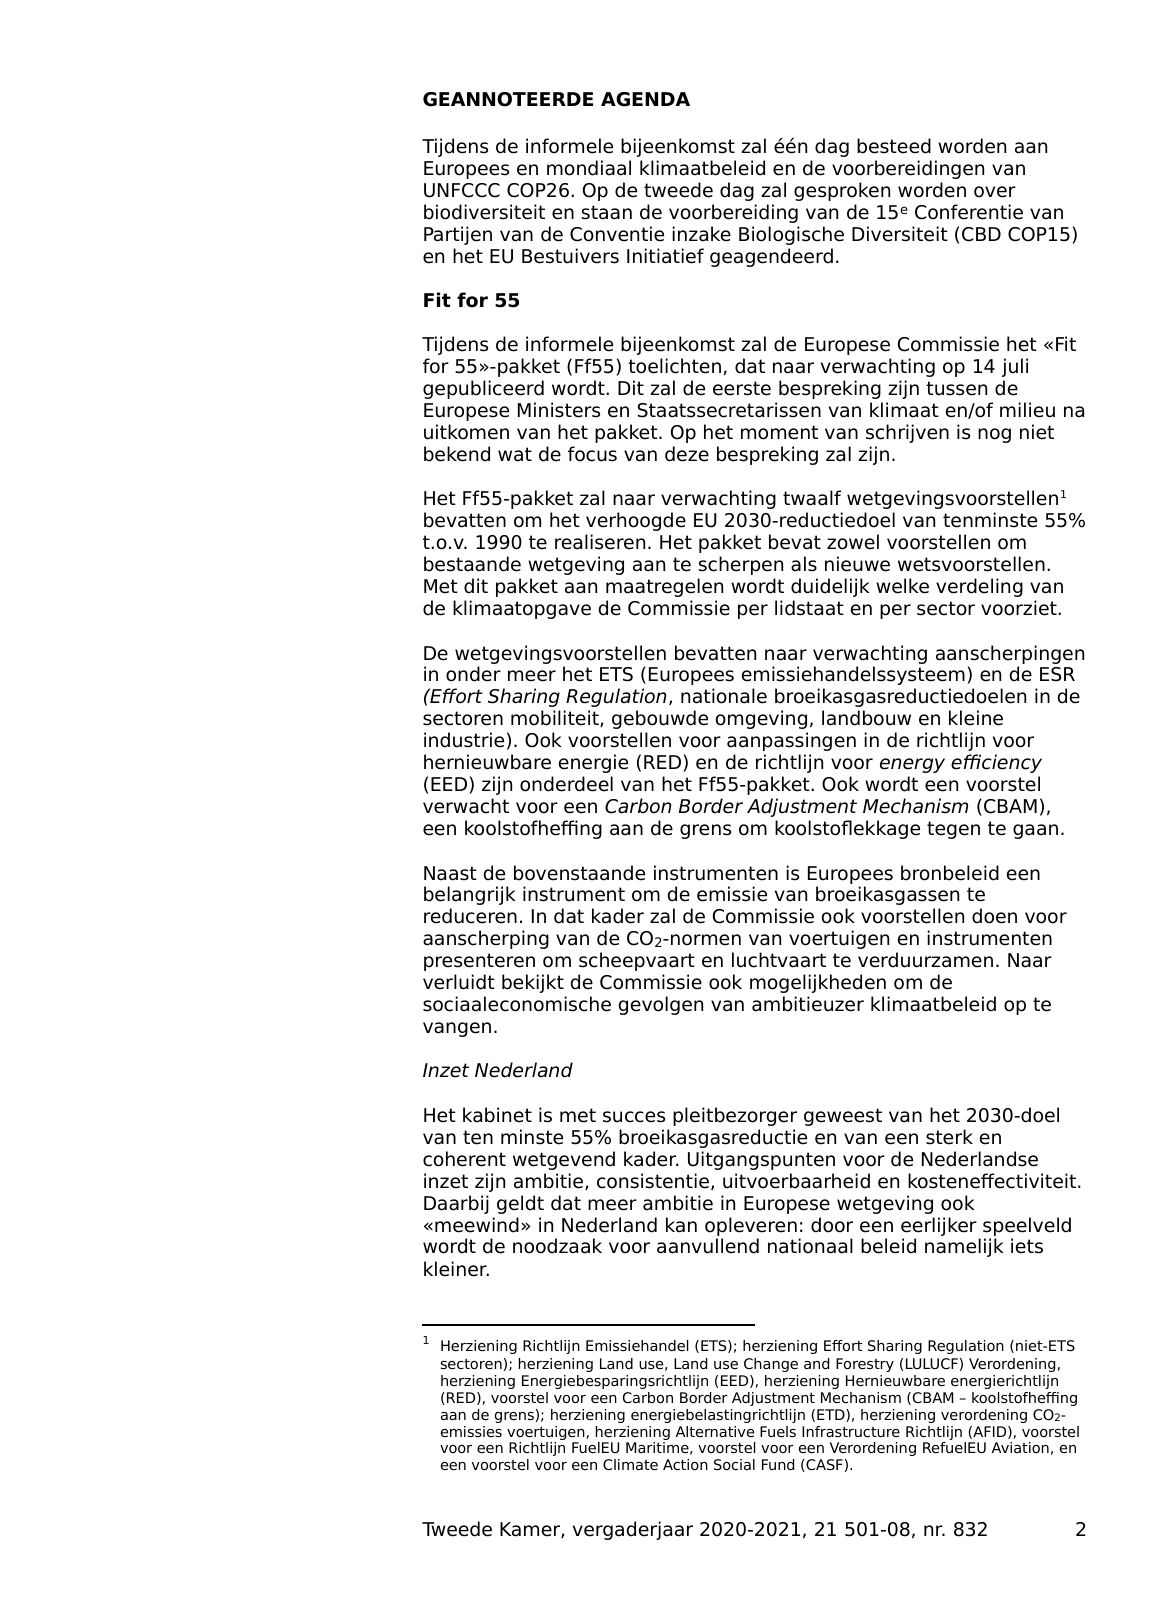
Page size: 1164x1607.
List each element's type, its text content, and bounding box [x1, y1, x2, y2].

subtitle Fit for 55 [422, 290, 1087, 312]
subtitle GEANNOTEERDE AGENDA [422, 89, 1087, 111]
text De wetgevingsvoorstellen bevatten naar verwachting aanscherpingen in onder meer het ETS (Europees emissiehandelssysteem) en de ESR (Effort Sharing Regulation, nationale broeikasgasreductiedoelen in de sectoren mobiliteit, gebouwde omgeving, landbouw en kleine industrie). Ook voorstellen voor aanpassingen in de richtlijn voor hernieuwbare energie (RED) en de richtlijn voor energy efficiency (EED) zijn onderdeel van het Ff55-pakket. Ook wordt een voorstel verwacht voor een Carbon Border Adjustment Mechanism (CBAM), een koolstofheffing aan de grens om koolstoflekkage tegen te gaan. [422, 642, 1087, 840]
text Tijdens de informele bijeenkomst zal één dag besteed worden aan Europees en mondiaal klimaatbeleid en de voorbereidingen van UNFCCC COP26. Op de tweede dag zal gesproken worden over biodiversiteit en staan de voorbereiding van de 15e Conferentie van Partijen van de Conventie inzake Biologische Diversiteit (CBD COP15) en het EU Bestuivers Initiatief geagendeerd. [422, 136, 1087, 268]
subtitle Inzet Nederland [422, 1060, 1087, 1082]
text Naast de bovenstaande instrumenten is Europees bronbeleid een belangrijk instrument om de emissie van broeikasgassen te reduceren. In dat kader zal de Commissie ook voorstellen doen voor aanscherping van de CO2-normen van voertuigen en instrumenten presenteren om scheepvaart en luchtvaart te verduurzamen. Naar verluidt bekijkt de Commissie ook mogelijkheden om de sociaaleconomische gevolgen van ambitieuzer klimaatbeleid op te vangen. [422, 862, 1087, 1038]
text Tijdens de informele bijeenkomst zal de Europese Commissie het «Fit for 55»-pakket (Ff55) toelichten, dat naar verwachting op 14 juli gepubliceerd wordt. Dit zal de eerste bespreking zijn tussen de Europese Ministers en Staatssecretarissen van klimaat en/of milieu na uitkomen van het pakket. Op het moment van schrijven is nog niet bekend wat de focus van deze bespreking zal zijn. [422, 334, 1087, 466]
text Herziening Richtlijn Emissiehandel (ETS); herziening Effort Sharing Regulation (niet-ETS sectoren); herziening Land use, Land use Change and Forestry (LULUCF) Verordening, herziening Energiebesparingsrichtlijn (EED), herziening Hernieuwbare energierichtlijn (RED), voorstel voor een Carbon Border Adjustment Mechanism (CBAM – koolstofheffing aan de grens); herziening energiebelastingrichtlijn (ETD), herziening verordening CO2-emissies voertuigen, herziening Alternative Fuels Infrastructure Richtlijn (AFID), voorstel voor een Richtlijn FuelEU Maritime, voorstel voor een Verordening RefuelEU Aviation, en een voorstel voor een Climate Action Social Fund (CASF). [422, 1334, 1087, 1474]
text Het Ff55-pakket zal naar verwachting twaalf wetgevingsvoorstellen bevatten om het verhoogde EU 2030-reductiedoel van tenminste 55% t.o.v. 1990 te realiseren. Het pakket bevat zowel voorstellen om bestaande wetgeving aan te scherpen als nieuwe wetsvoorstellen. Met dit pakket aan maatregelen wordt duidelijk welke verdeling van de klimaatopgave de Commissie per lidstaat en per sector voorziet. [422, 488, 1087, 620]
text Het kabinet is met succes pleitbezorger geweest van het 2030-doel van ten minste 55% broeikasgasreductie en van een sterk en coherent wetgevend kader. Uitgangspunten voor de Nederlandse inzet zijn ambitie, consistentie, uitvoerbaarheid en kosteneffectiviteit. Daarbij geldt dat meer ambitie in Europese wetgeving ook «meewind» in Nederland kan opleveren: door een eerlijker speelveld wordt de noodzaak voor aanvullend nationaal beleid namelijk iets kleiner. [422, 1104, 1087, 1280]
